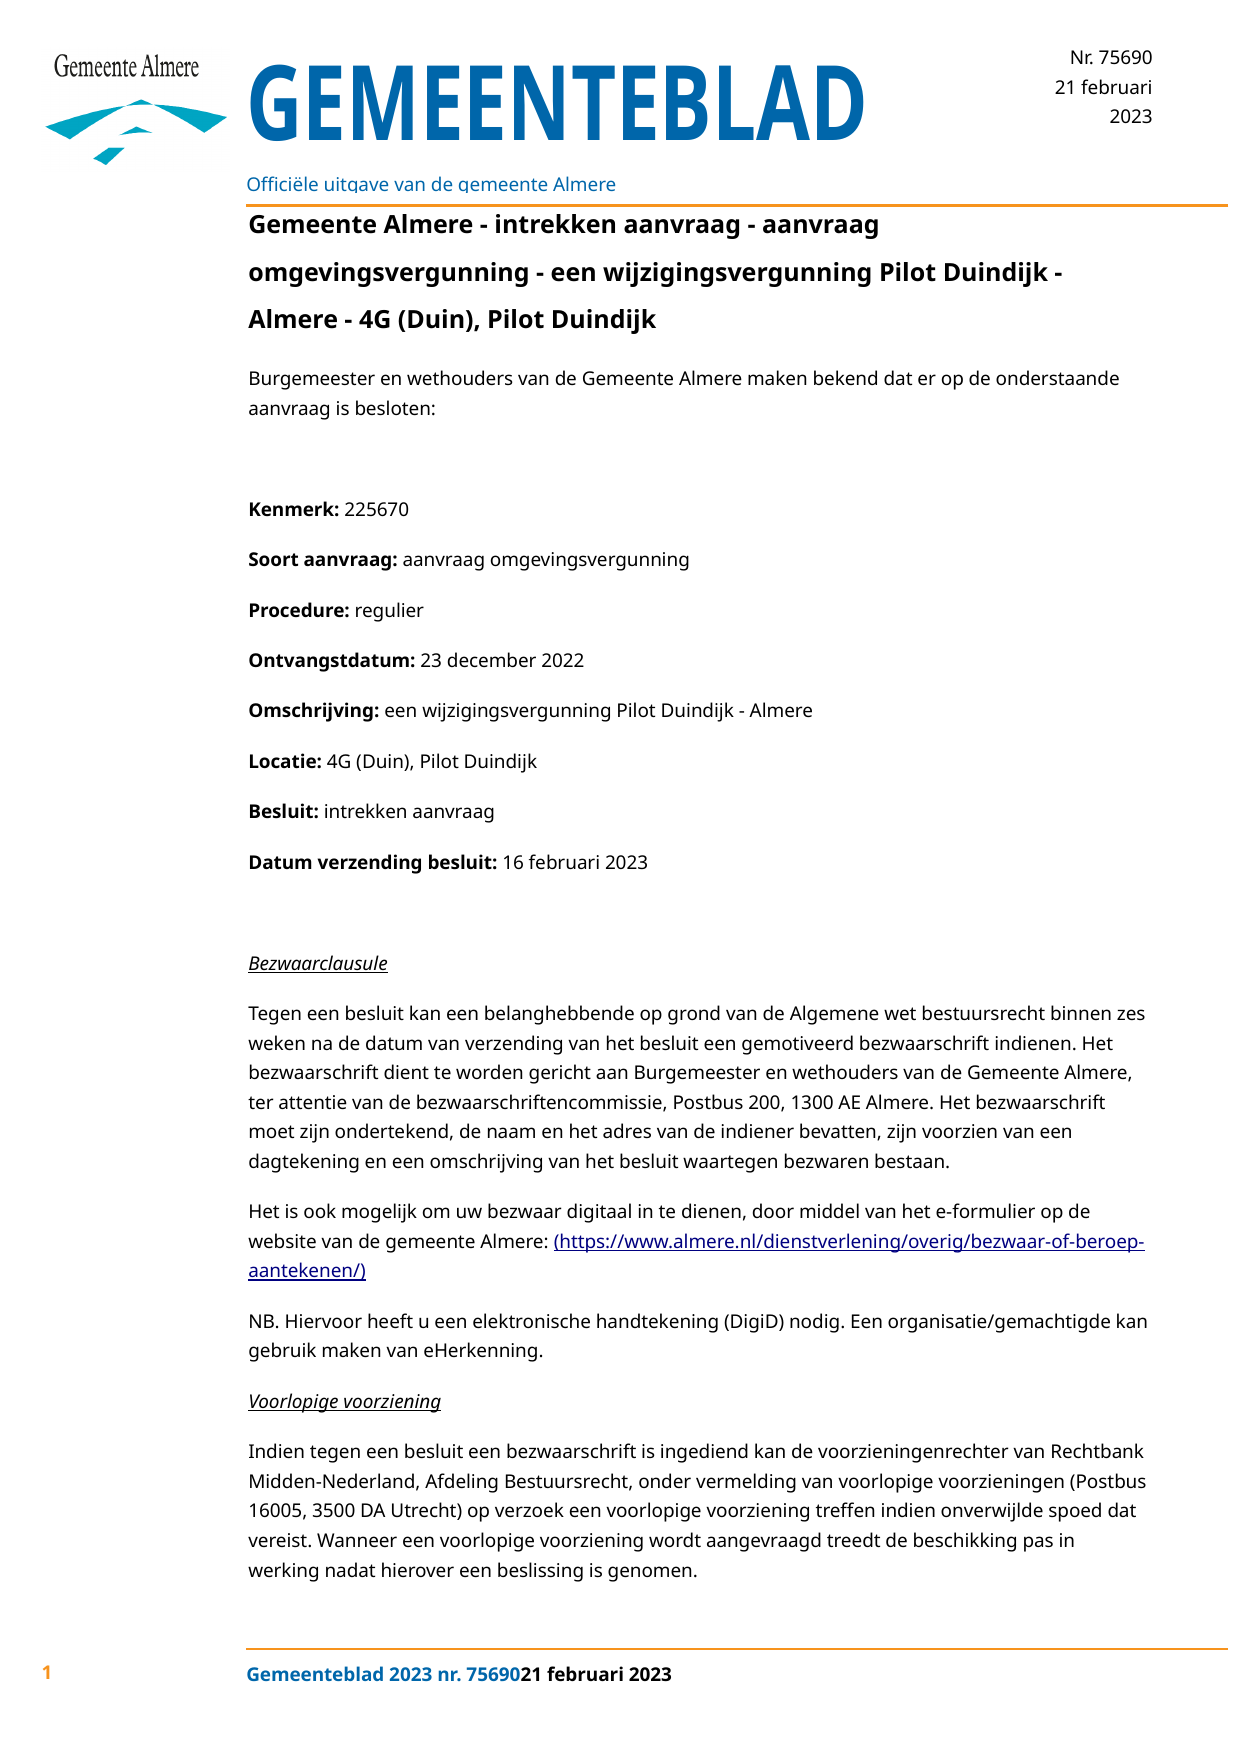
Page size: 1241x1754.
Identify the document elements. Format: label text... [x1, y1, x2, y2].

text Burgemeester en wethouders van de Gemeente Almere maken bekend dat er op de onderstaande aanvraag is besloten: [248, 366, 1152, 421]
text Datum verzending besluit: 16 februari 2023 [248, 849, 1152, 874]
text Soort aanvraag: aanvraag omgevingsvergunning [248, 546, 1152, 572]
text Kenmerk: 225670 [248, 496, 1152, 522]
text Bezwaarclausule [248, 950, 1152, 975]
text Omschrijving: een wijzigingsvergunning Pilot Duindijk - Almere [248, 698, 1152, 723]
text NB. Hiervoor heeft u een elektronische handtekening (DigiD) nodig. Een organisatie/gemachtigde kan gebruik maken van eHerkenning. [248, 1308, 1152, 1363]
text Indien tegen een besluit een bezwaarschrift is ingediend kan de voorzieningenrechter van Rechtbank Midden-Nederland, Afdeling Bestuursrecht, onder vermelding van voorlopige voorzieningen (Postbus 16005, 3500 DA Utrecht) op verzoek een voorlopige voorziening treffen indien onverwijlde spoed dat vereist. Wanneer een voorlopige voorziening wordt aangevraagd treedt de beschikking pas in werking nadat hierover een beslissing is genomen. [248, 1438, 1152, 1582]
text Besluit: intrekken aanvraag [248, 798, 1152, 824]
text Ontvangstdatum: 23 december 2022 [248, 647, 1152, 673]
text Tegen een besluit kan een belanghebbende op grond van de Algemene wet bestuursrecht binnen zes weken na de datum van verzending van het besluit een gemotiveerd bezwaarschrift indienen. Het bezwaarschrift dient te worden gericht aan Burgemeester en wethouders van de Gemeente Almere, ter attentie van de bezwaarschriftencommissie, Postbus 200, 1300 AE Almere. Het bezwaarschrift moet zijn ondertekend, de naam en het adres van de indiener bevatten, zijn voorzien van een dagtekening en een omschrijving van het besluit waartegen bezwaren bestaan. [248, 1000, 1152, 1174]
text Locatie: 4G (Duin), Pilot Duindijk [248, 748, 1152, 774]
picture [41, 47, 231, 172]
text Het is ook mogelijk om uw bezwaar digitaal in te dienen, door middel van het e-formulier op de website van de gemeente Almere: (https://www.almere.nl/dienstverlening/overig/bezwaar-of-beroep-aantekenen/) [248, 1198, 1152, 1283]
text Gemeente Almere - intrekken aanvraag - aanvraag omgevingsvergunning - een wijzigingsvergunning Pilot Duindijk - Almere - 4G (Duin), Pilot Duindijk [248, 207, 1152, 336]
text Voorlopige voorziening [248, 1388, 1152, 1414]
text Procedure: regulier [248, 597, 1152, 622]
